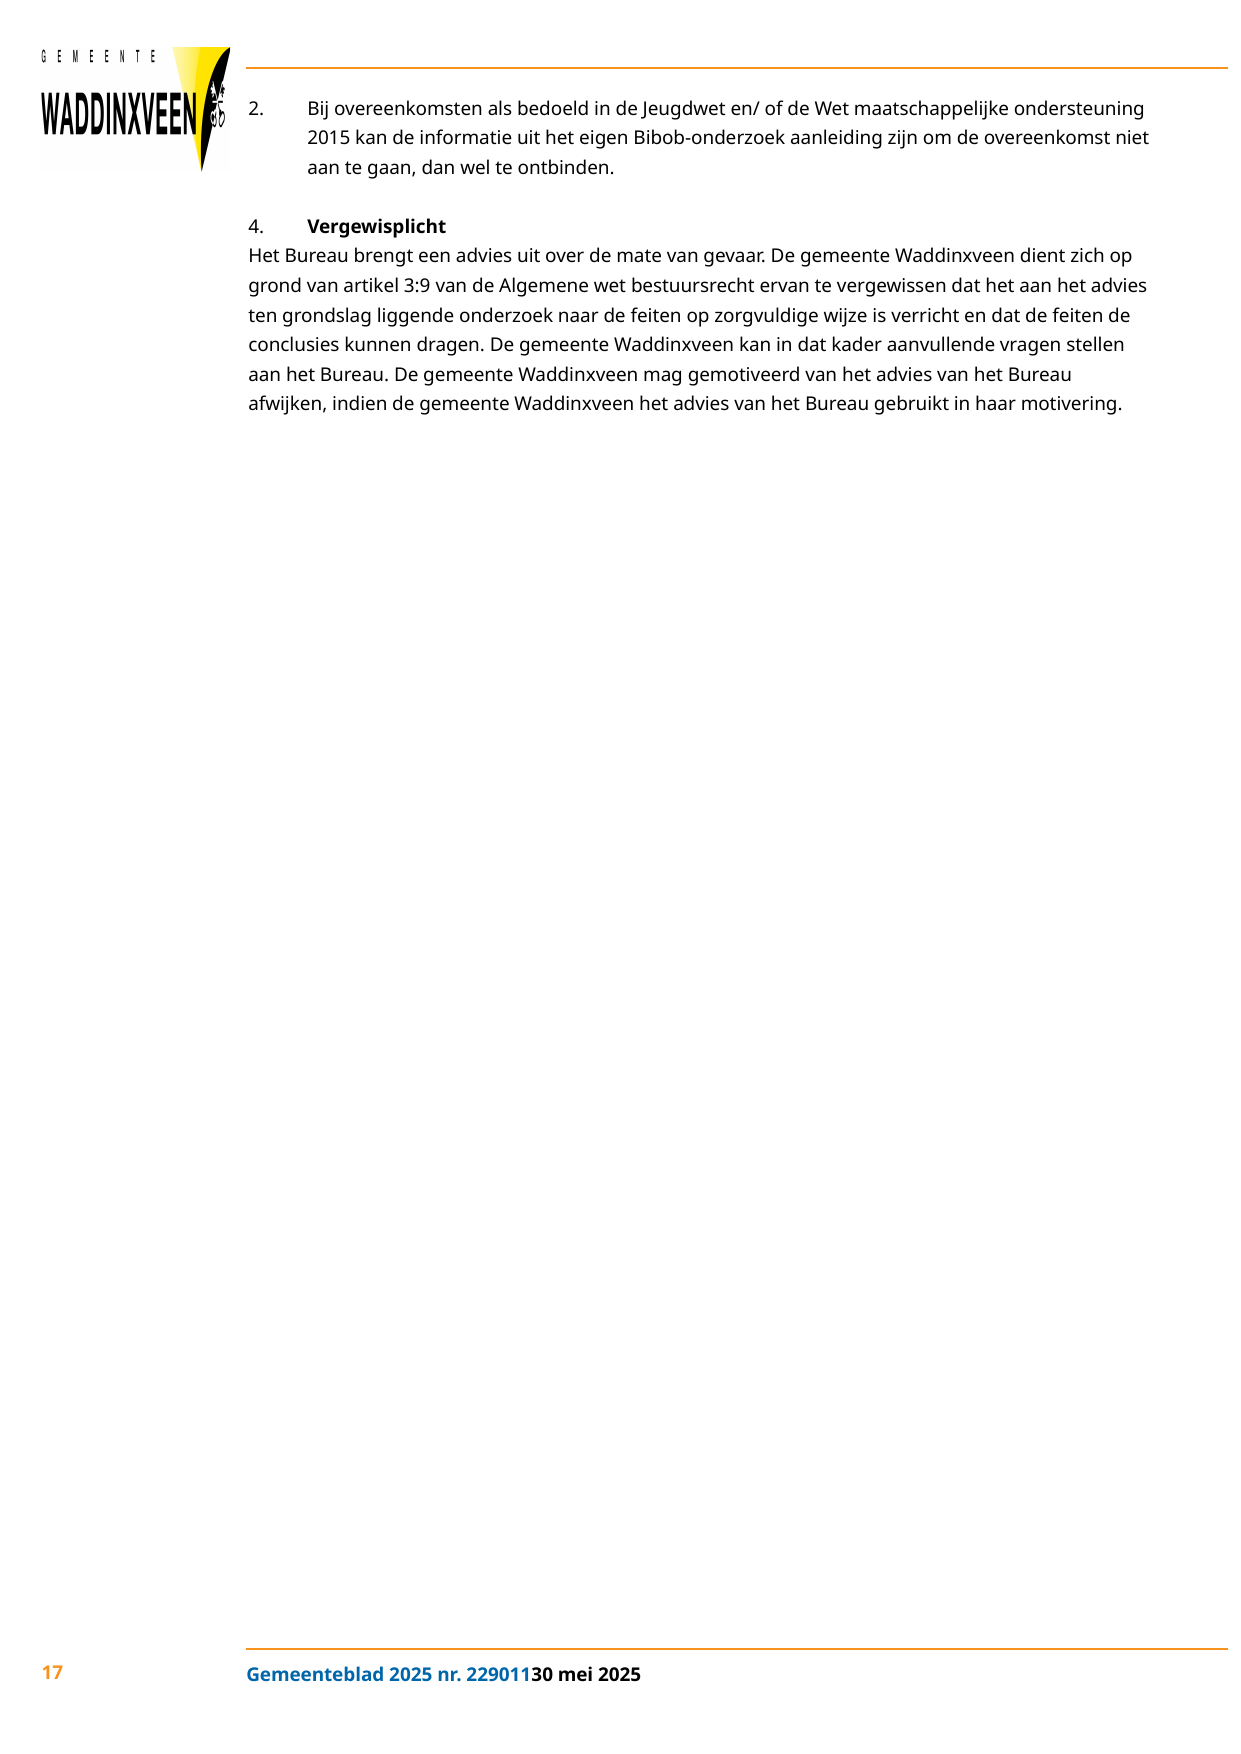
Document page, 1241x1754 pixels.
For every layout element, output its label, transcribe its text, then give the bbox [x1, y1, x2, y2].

text Het Bureau brengt een advies uit over de mate van gevaar. De gemeente Waddinxveen dient zich op grond van artikel 3:9 van de Algemene wet bestuursrecht ervan te vergewissen dat het aan het advies ten grondslag liggende onderzoek naar de feiten op zorgvuldige wijze is verricht en dat de feiten de conclusies kunnen dragen. De gemeente Waddinxveen kan in dat kader aanvullende vragen stellen aan het Bureau. De gemeente Waddinxveen mag gemotiveerd van het advies van het Bureau afwijken, indien de gemeente Waddinxveen het advies van het Bureau gebruikt in haar motivering. [248, 243, 1152, 416]
list Bij overeenkomsten als bedoeld in de Jeugdwet en/ of de Wet maatschappelijke ondersteuning 2015 kan de informatie uit het eigen Bibob-onderzoek aanleiding zijn om de overeenkomst niet aan te gaan, dan wel te ontbinden. [248, 95, 1152, 180]
picture [41, 47, 231, 172]
list Vergewisplicht [248, 213, 1152, 239]
